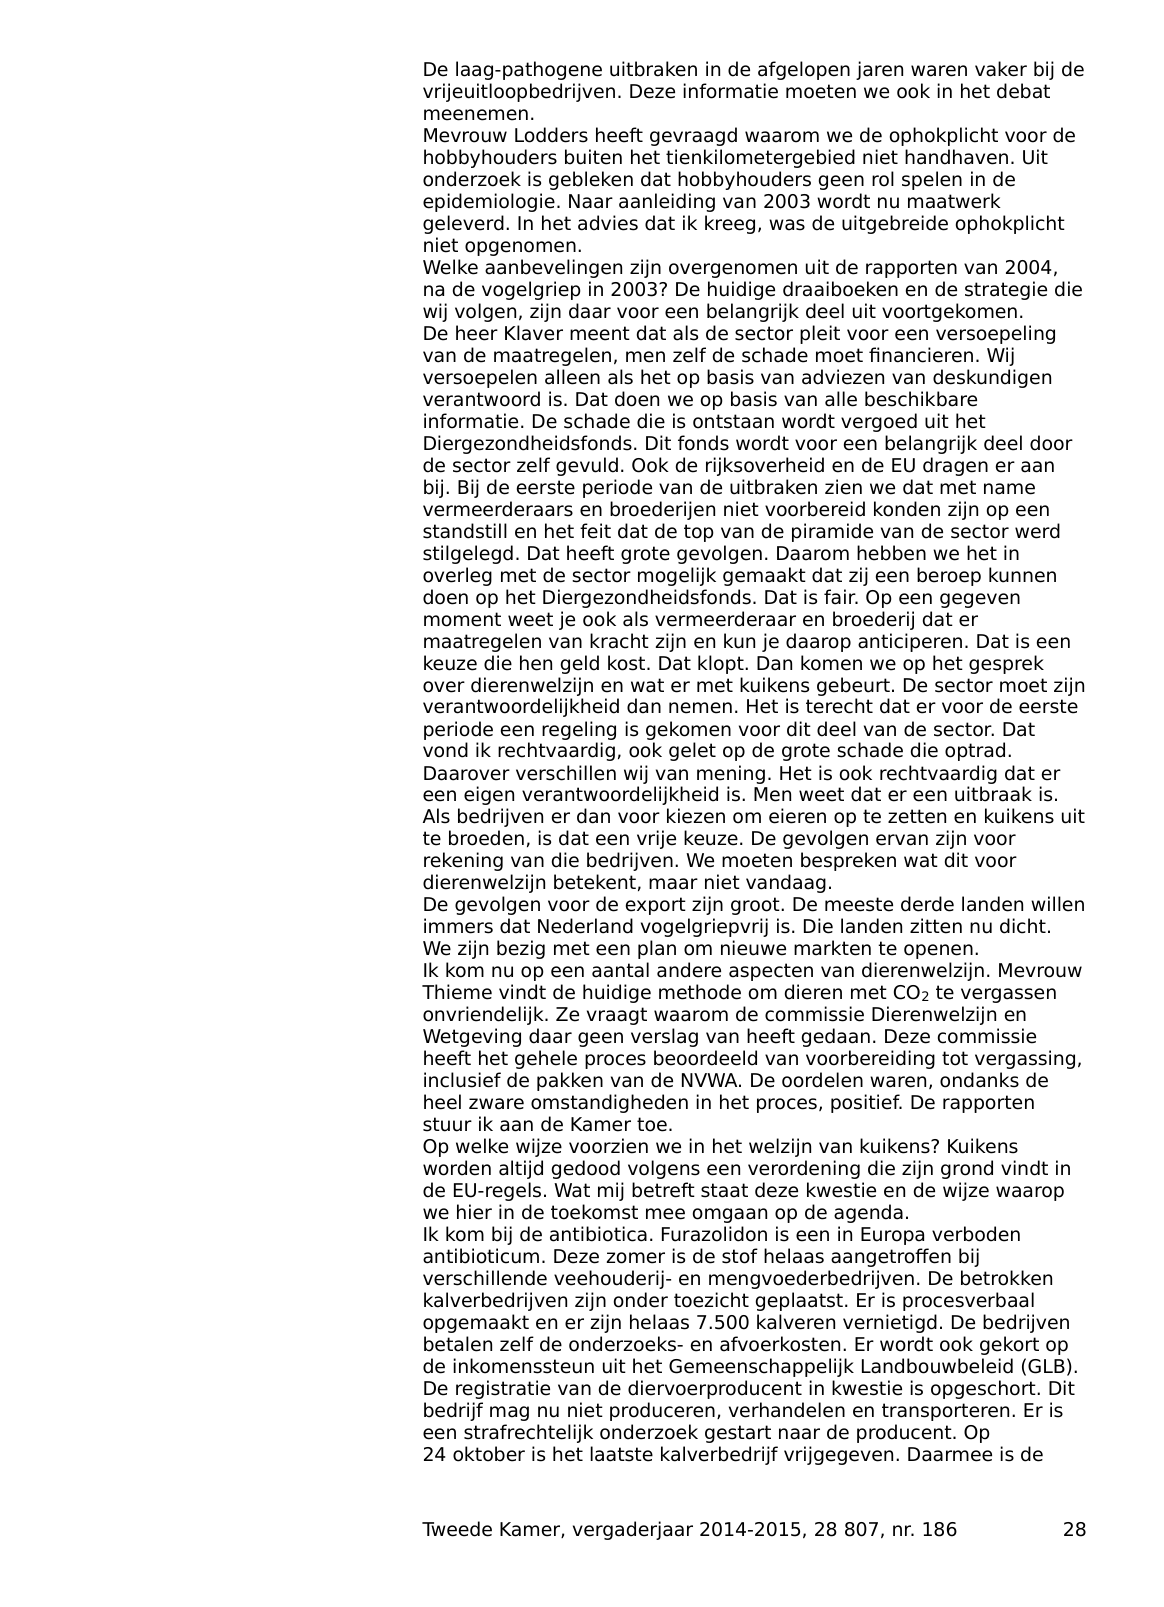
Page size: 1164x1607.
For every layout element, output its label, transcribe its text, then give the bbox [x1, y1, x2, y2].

text Ik kom nu op een aantal andere aspecten van dierenwelzijn. Mevrouw Thieme vindt de huidige methode om dieren met CO2 te vergassen onvriendelijk. Ze vraagt waarom de commissie Dierenwelzijn en Wetgeving daar geen verslag van heeft gedaan. Deze commissie heeft het gehele proces beoordeeld van voorbereiding tot vergassing, inclusief de pakken van de NVWA. De oordelen waren, ondanks de heel zware omstandigheden in het proces, positief. De rapporten stuur ik aan de Kamer toe. [422, 960, 1087, 1136]
text Op welke wijze voorzien we in het welzijn van kuikens? Kuikens worden altijd gedood volgens een verordening die zijn grond vindt in de EU-regels. Wat mij betreft staat deze kwestie en de wijze waarop we hier in de toekomst mee omgaan op de agenda. [422, 1136, 1087, 1224]
text Ik kom bij de antibiotica. Furazolidon is een in Europa verboden antibioticum. Deze zomer is de stof helaas aangetroffen bij verschillende veehouderij- en mengvoederbedrijven. De betrokken kalverbedrijven zijn onder toezicht geplaatst. Er is procesverbaal opgemaakt en er zijn helaas 7.500 kalveren vernietigd. De bedrijven betalen zelf de onderzoeks- en afvoerkosten. Er wordt ook gekort op de inkomenssteun uit het Gemeenschappelijk Landbouwbeleid (GLB). De registratie van de diervoerproducent in kwestie is opgeschort. Dit bedrijf mag nu niet produceren, verhandelen en transporteren. Er is een strafrechtelijk onderzoek gestart naar de producent. Op 24 oktober is het laatste kalverbedrijf vrijgegeven. Daarmee is de [422, 1224, 1087, 1466]
text De laag-pathogene uitbraken in de afgelopen jaren waren vaker bij de vrijeuitloopbedrijven. Deze informatie moeten we ook in het debat meenemen. [422, 59, 1087, 125]
text Welke aanbevelingen zijn overgenomen uit de rapporten van 2004, na de vogelgriep in 2003? De huidige draaiboeken en de strategie die wij volgen, zijn daar voor een belangrijk deel uit voortgekomen. [422, 257, 1087, 323]
text De gevolgen voor de export zijn groot. De meeste derde landen willen immers dat Nederland vogelgriepvrij is. Die landen zitten nu dicht. We zijn bezig met een plan om nieuwe markten te openen. [422, 894, 1087, 960]
text De heer Klaver meent dat als de sector pleit voor een versoepeling van de maatregelen, men zelf de schade moet financieren. Wij versoepelen alleen als het op basis van adviezen van deskundigen verantwoord is. Dat doen we op basis van alle beschikbare informatie. De schade die is ontstaan wordt vergoed uit het Diergezondheidsfonds. Dit fonds wordt voor een belangrijk deel door de sector zelf gevuld. Ook de rijksoverheid en de EU dragen er aan bij. Bij de eerste periode van de uitbraken zien we dat met name vermeerderaars en broederijen niet voorbereid konden zijn op een standstill en het feit dat de top van de piramide van de sector werd stilgelegd. Dat heeft grote gevolgen. Daarom hebben we het in overleg met de sector mogelijk gemaakt dat zij een beroep kunnen doen op het Diergezondheidsfonds. Dat is fair. Op een gegeven moment weet je ook als vermeerderaar en broederij dat er maatregelen van kracht zijn en kun je daarop anticiperen. Dat is een keuze die hen geld kost. Dat klopt. Dan komen we op het gesprek over dierenwelzijn en wat er met kuikens gebeurt. De sector moet zijn verantwoordelijkheid dan nemen. Het is terecht dat er voor de eerste periode een regeling is gekomen voor dit deel van de sector. Dat vond ik rechtvaardig, ook gelet op de grote schade die optrad. Daarover verschillen wij van mening. Het is ook rechtvaardig dat er een eigen verantwoordelijkheid is. Men weet dat er een uitbraak is. Als bedrijven er dan voor kiezen om eieren op te zetten en kuikens uit te broeden, is dat een vrije keuze. De gevolgen ervan zijn voor rekening van die bedrijven. We moeten bespreken wat dit voor dierenwelzijn betekent, maar niet vandaag. [422, 323, 1087, 894]
text Mevrouw Lodders heeft gevraagd waarom we de ophokplicht voor de hobbyhouders buiten het tienkilometergebied niet handhaven. Uit onderzoek is gebleken dat hobbyhouders geen rol spelen in de epidemiologie. Naar aanleiding van 2003 wordt nu maatwerk geleverd. In het advies dat ik kreeg, was de uitgebreide ophokplicht niet opgenomen. [422, 125, 1087, 257]
